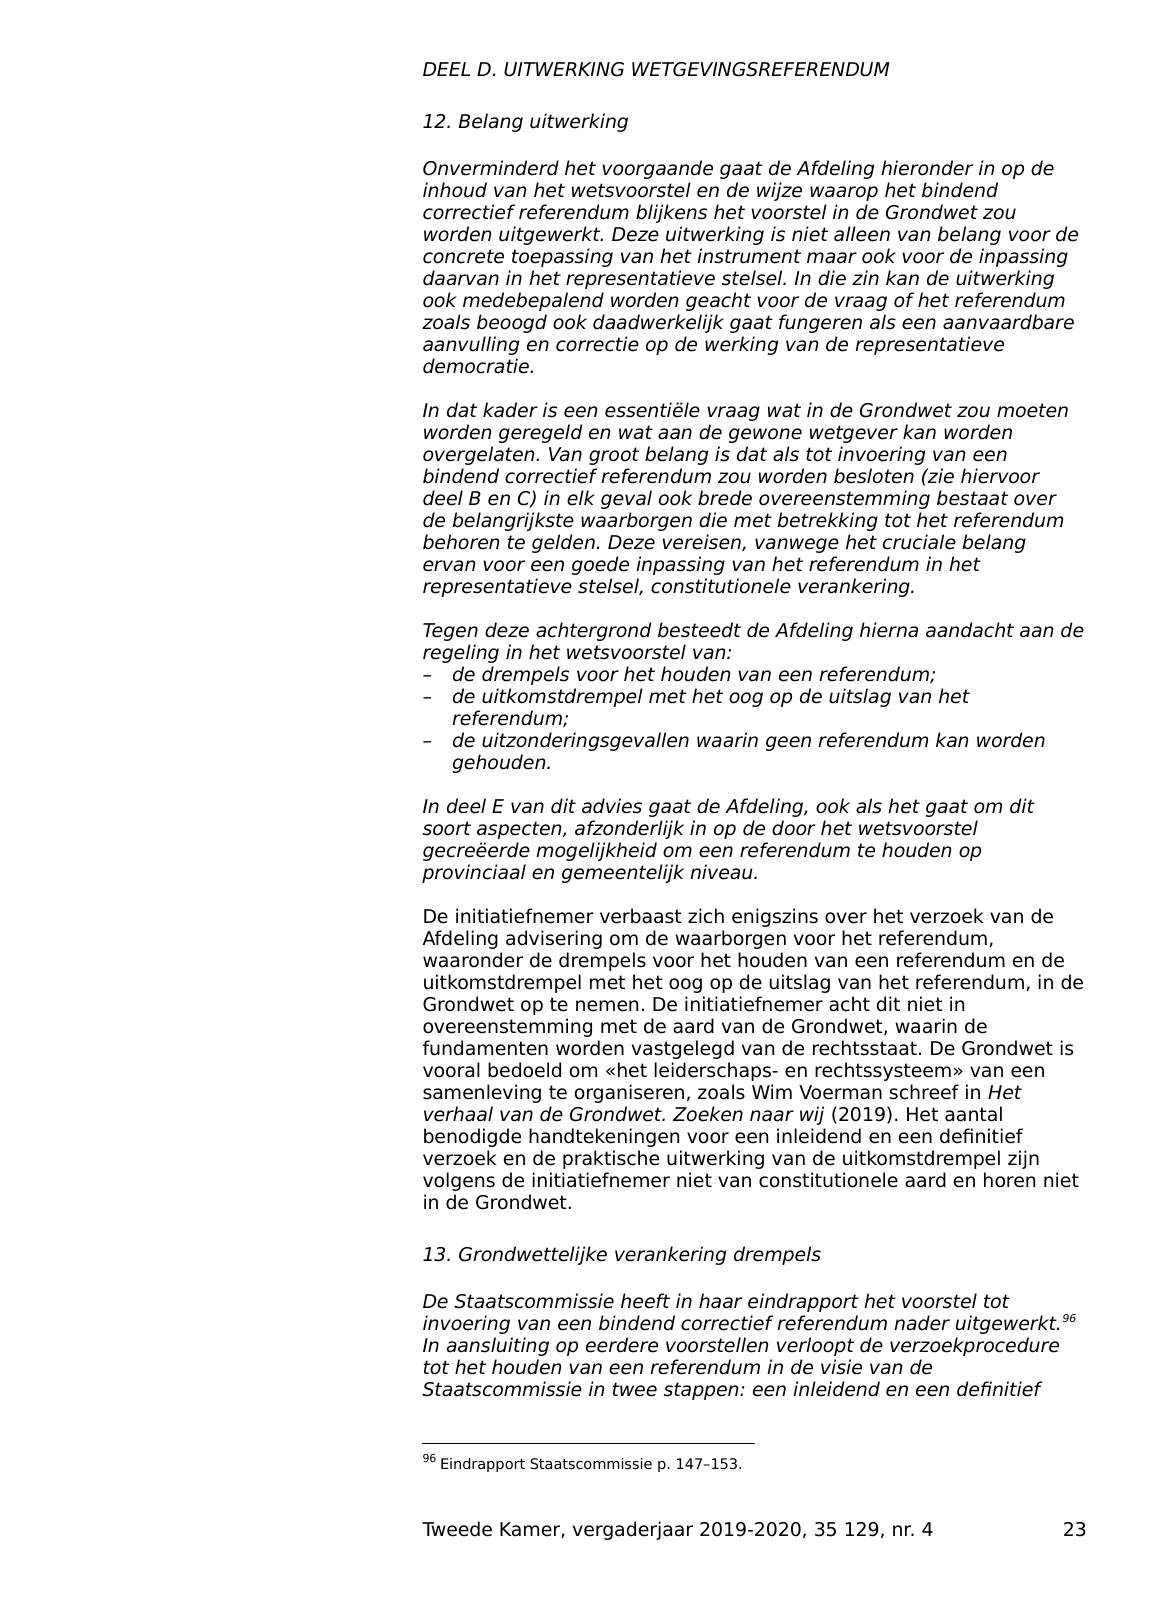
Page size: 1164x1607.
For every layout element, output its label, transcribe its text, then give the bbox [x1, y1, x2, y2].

text In dat kader is een essentiële vraag wat in de Grondwet zou moeten worden geregeld en wat aan de gewone wetgever kan worden overgelaten. Van groot belang is dat als tot invoering van een bindend correctief referendum zou worden besloten (zie hiervoor deel B en C) in elk geval ook brede overeenstemming bestaat over de belangrijkste waarborgen die met betrekking tot het referendum behoren te gelden. Deze vereisen, vanwege het cruciale belang ervan voor een goede inpassing van het referendum in het representatieve stelsel, constitutionele verankering. [422, 400, 1087, 598]
text De initiatiefnemer verbaast zich enigszins over het verzoek van de Afdeling advisering om de waarborgen voor het referendum, waaronder de drempels voor het houden van een referendum en de uitkomstdrempel met het oog op de uitslag van het referendum, in de Grondwet op te nemen. De initiatiefnemer acht dit niet in overeenstemming met de aard van de Grondwet, waarin de fundamenten worden vastgelegd van de rechtsstaat. De Grondwet is vooral bedoeld om «het leiderschaps- en rechtssysteem» van een samenleving te organiseren, zoals Wim Voerman schreef in Het verhaal van de Grondwet. Zoeken naar wij (2019). Het aantal benodigde handtekeningen voor een inleidend en een definitief verzoek en de praktische uitwerking van de uitkomstdrempel zijn volgens de initiatiefnemer niet van constitutionele aard en horen niet in de Grondwet. [422, 906, 1087, 1214]
text Onverminderd het voorgaande gaat de Afdeling hieronder in op de inhoud van het wetsvoorstel en de wijze waarop het bindend correctief referendum blijkens het voorstel in de Grondwet zou worden uitgewerkt. Deze uitwerking is niet alleen van belang voor de concrete toepassing van het instrument maar ook voor de inpassing daarvan in het representatieve stelsel. In die zin kan de uitwerking ook medebepalend worden geacht voor de vraag of het referendum zoals beoogd ook daadwerkelijk gaat fungeren als een aanvaardbare aanvulling en correctie op de werking van de representatieve democratie. [422, 158, 1087, 378]
text Tegen deze achtergrond besteedt de Afdeling hierna aandacht aan de regeling in het wetsvoorstel van: [422, 620, 1087, 664]
text – de drempels voor het houden van een referendum; [422, 664, 1087, 686]
text In deel E van dit advies gaat de Afdeling, ook als het gaat om dit soort aspecten, afzonderlijk in op de door het wetsvoorstel gecreëerde mogelijkheid om een referendum te houden op provinciaal en gemeentelijk niveau. [422, 796, 1087, 884]
text – de uitzonderingsgevallen waarin geen referendum kan worden gehouden. [422, 730, 1087, 774]
text – de uitkomstdrempel met het oog op de uitslag van het referendum; [422, 686, 1087, 730]
subtitle DEEL D. UITWERKING WETGEVINGSREFERENDUM [422, 59, 1087, 81]
subtitle 13. Grondwettelijke verankering drempels [422, 1244, 1087, 1266]
text Eindrapport Staatscommissie p. 147–153. [422, 1452, 1087, 1474]
subtitle 12. Belang uitwerking [422, 111, 1087, 133]
text De Staatscommissie heeft in haar eindrapport het voorstel tot invoering van een bindend correctief referendum nader uitgewerkt. In aansluiting op eerdere voorstellen verloopt de verzoekprocedure tot het houden van een referendum in de visie van de Staatscommissie in twee stappen: een inleidend en een definitief [422, 1291, 1087, 1401]
